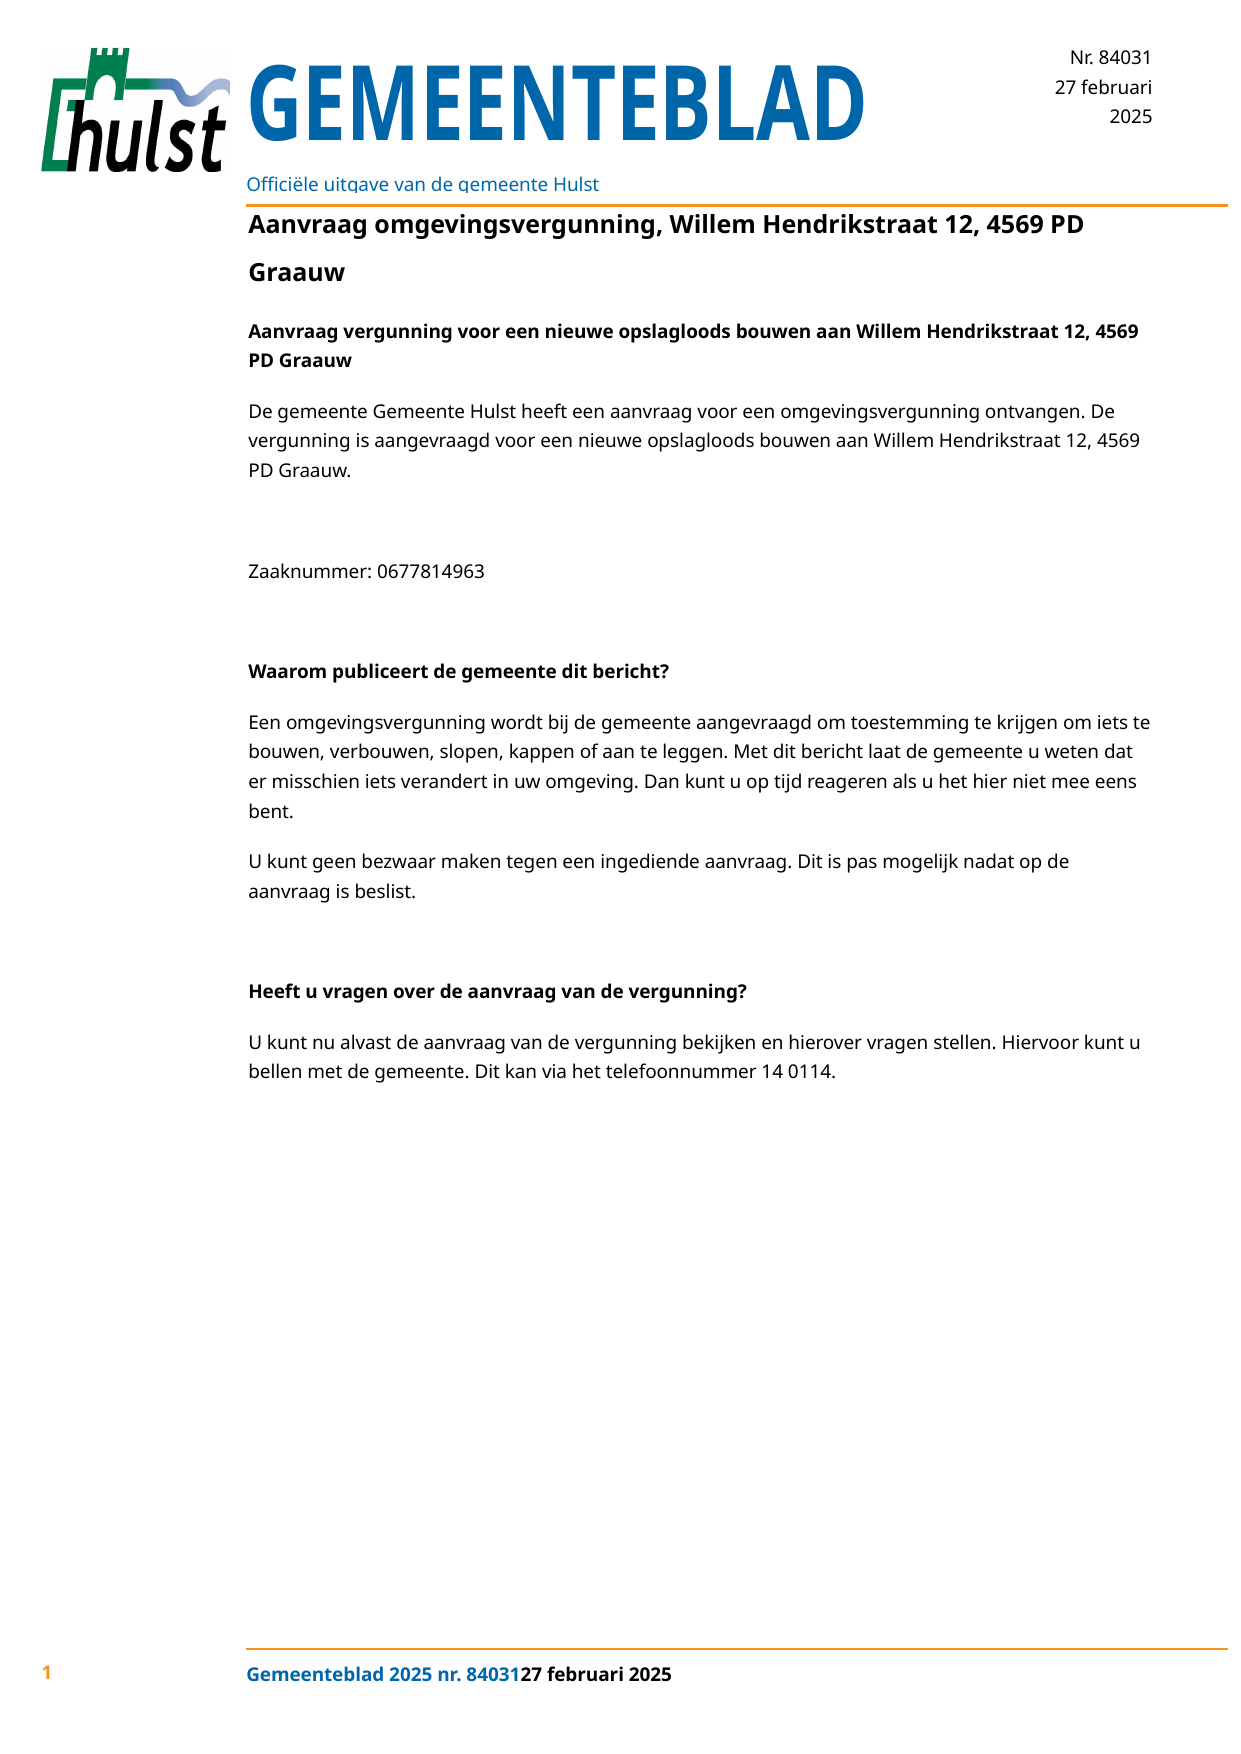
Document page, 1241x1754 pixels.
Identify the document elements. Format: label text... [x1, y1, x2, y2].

picture [41, 47, 231, 172]
text U kunt geen bezwaar maken tegen een ingediende aanvraag. Dit is pas mogelijk nadat op de aanvraag is beslist. [248, 848, 1152, 904]
text Waarom publiceert de gemeente dit bericht? [248, 659, 1152, 684]
text Aanvraag vergunning voor een nieuwe opslagloods bouwen aan Willem Hendrikstraat 12, 4569 PD Graauw [248, 318, 1152, 373]
text U kunt nu alvast de aanvraag van de vergunning bekijken en hierover vragen stellen. Hiervoor kunt u bellen met de gemeente. Dit kan via het telefoonnummer 14 0114. [248, 1029, 1152, 1084]
text Aanvraag omgevingsvergunning, Willem Hendrikstraat 12, 4569 PD Graauw [248, 207, 1152, 288]
text Een omgevingsvergunning wordt bij de gemeente aangevraagd om toestemming te krijgen om iets te bouwen, verbouwen, slopen, kappen of aan te leggen. Met dit bericht laat de gemeente u weten dat er misschien iets verandert in uw omgeving. Dan kunt u op tijd reageren als u het hier niet mee eens bent. [248, 709, 1152, 824]
text Zaaknummer: 0677814963 [248, 558, 1152, 584]
text Heeft u vragen over de aanvraag van de vergunning? [248, 979, 1152, 1004]
text De gemeente Gemeente Hulst heeft een aanvraag voor een omgevingsvergunning ontvangen. De vergunning is aangevraagd voor een nieuwe opslagloods bouwen aan Willem Hendrikstraat 12, 4569 PD Graauw. [248, 398, 1152, 483]
